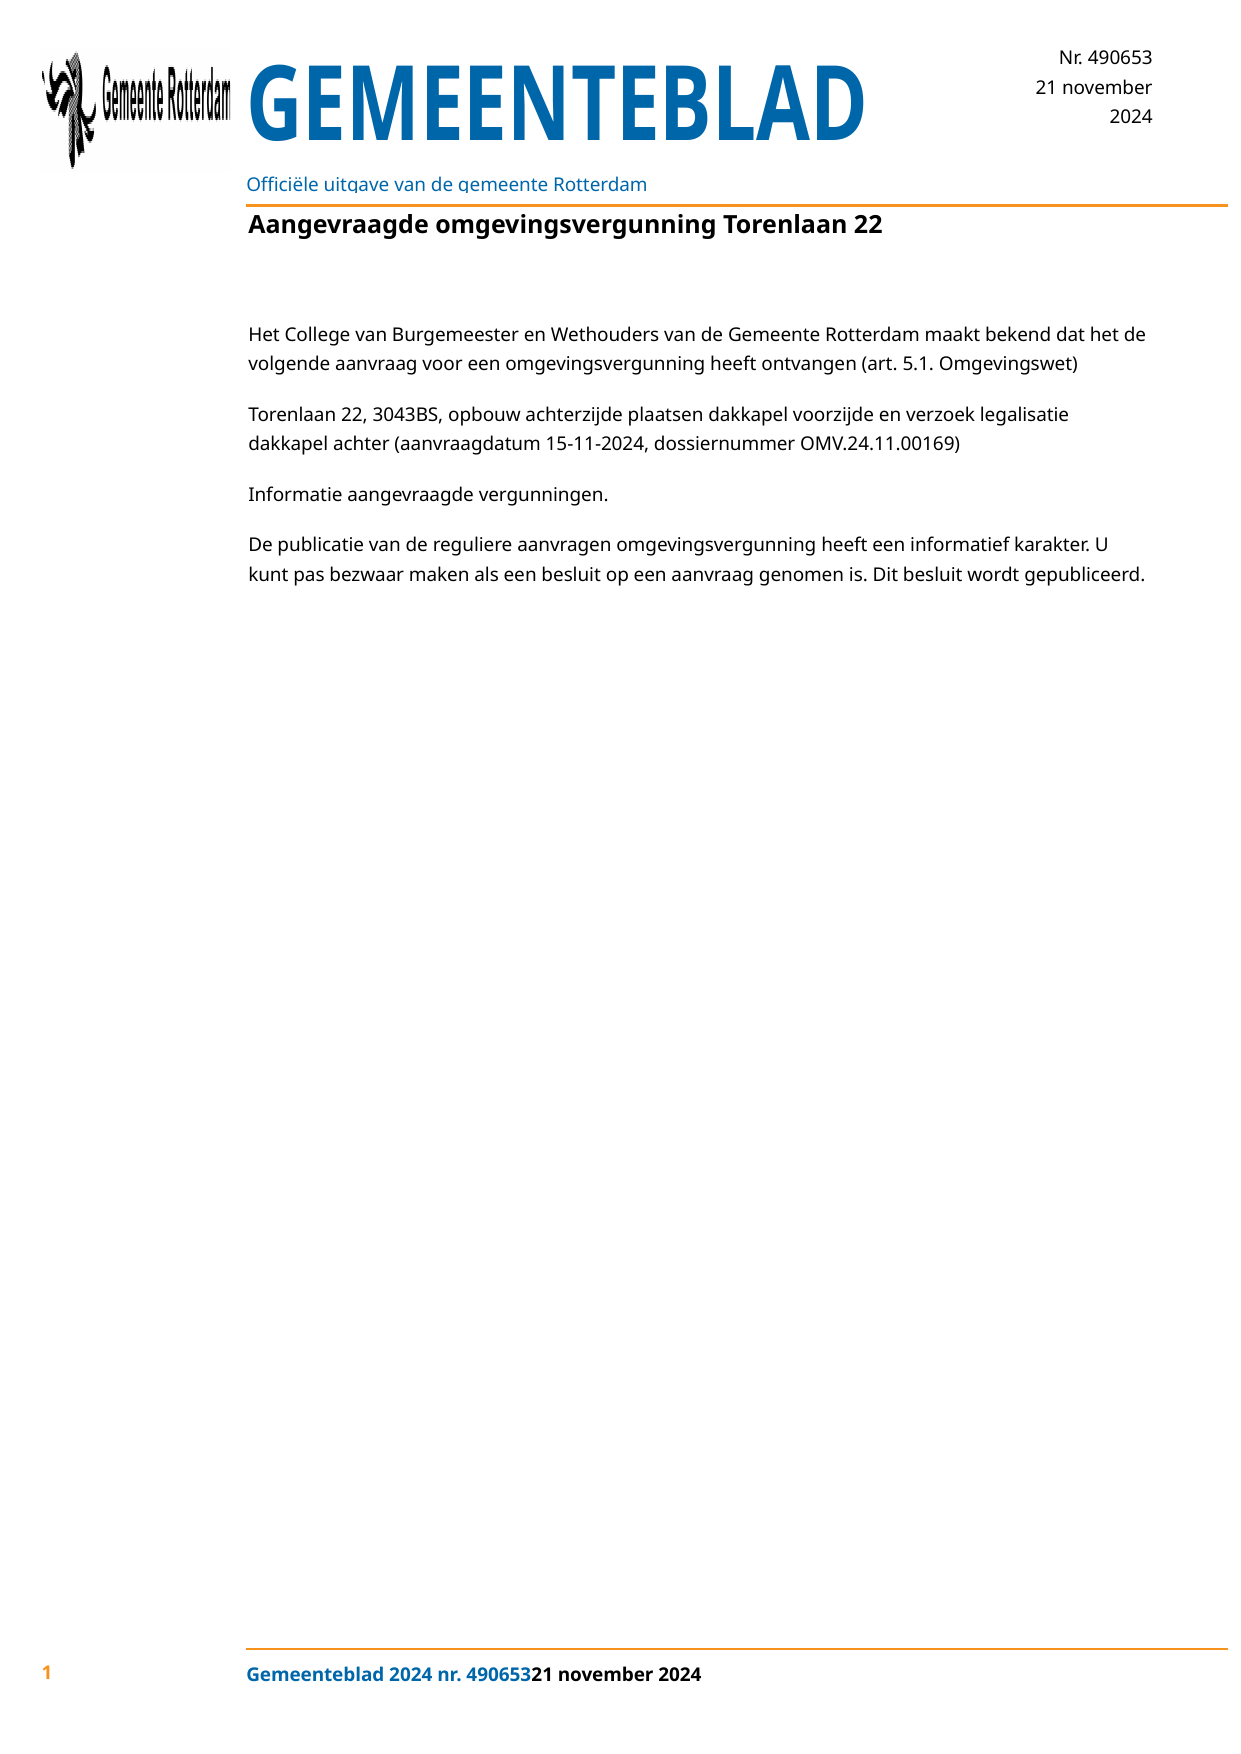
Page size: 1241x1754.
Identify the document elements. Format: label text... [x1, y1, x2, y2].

text De publicatie van de reguliere aanvragen omgevingsvergunning heeft een informatief karakter. U kunt pas bezwaar maken als een besluit op een aanvraag genomen is. Dit besluit wordt gepubliceerd. [248, 531, 1152, 586]
text Aangevraagde omgevingsvergunning Torenlaan 22 [248, 207, 1152, 241]
text Het College van Burgemeester en Wethouders van de Gemeente Rotterdam maakt bekend dat het de volgende aanvraag voor een omgevingsvergunning heeft ontvangen (art. 5.1. Omgevingswet) [248, 321, 1152, 376]
picture [41, 47, 231, 172]
text Informatie aangevraagde vergunningen. [248, 481, 1152, 506]
text Torenlaan 22, 3043BS, opbouw achterzijde plaatsen dakkapel voorzijde en verzoek legalisatie dakkapel achter (aanvraagdatum 15-11-2024, dossiernummer OMV.24.11.00169) [248, 401, 1152, 456]
